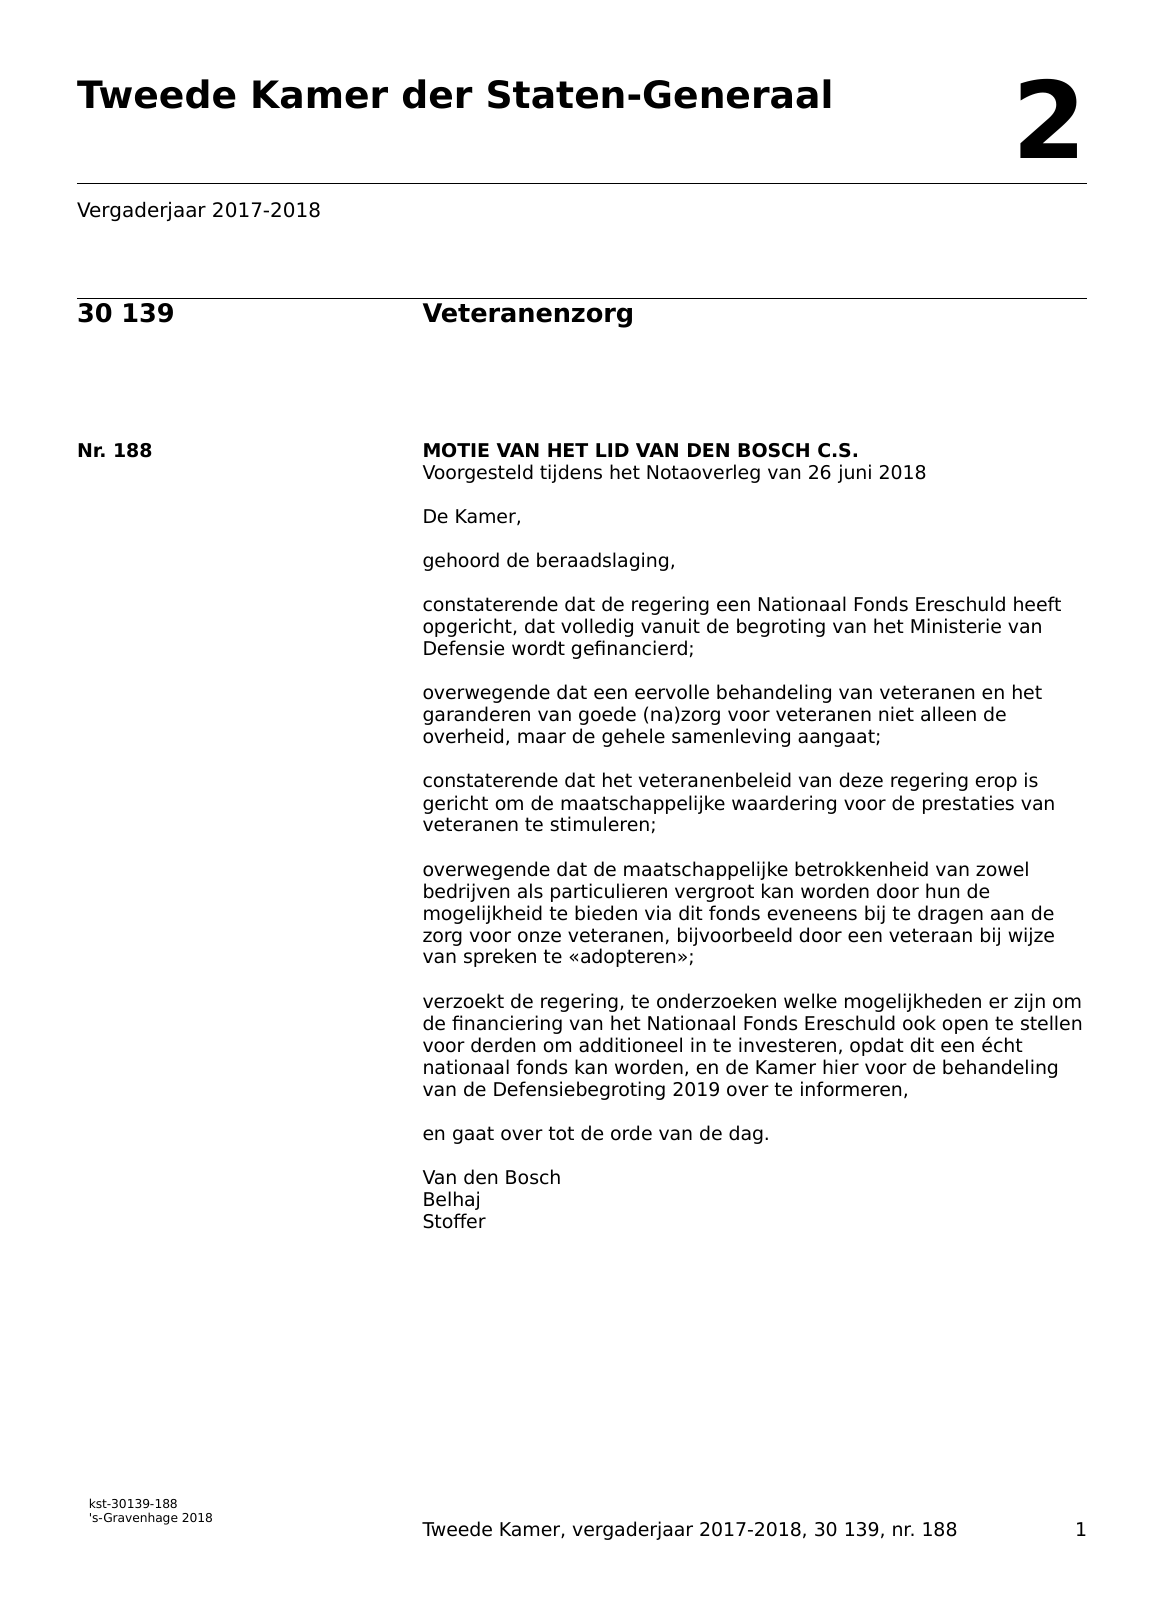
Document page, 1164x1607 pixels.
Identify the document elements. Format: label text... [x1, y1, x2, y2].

text Belhaj [422, 1189, 1087, 1211]
text gehoord de beraadslaging, [422, 550, 1087, 572]
table_header Tweede Kamer der Staten-Generaal [77, 59, 886, 183]
text De Kamer, [422, 506, 1087, 528]
text constaterende dat de regering een Nationaal Fonds Ereschuld heeft opgericht, dat volledig vanuit de begroting van het Ministerie van Defensie wordt gefinancierd; [422, 594, 1087, 660]
text Stoffer [422, 1211, 1087, 1233]
text verzoekt de regering, te onderzoeken welke mogelijkheden er zijn om de financiering van het Nationaal Fonds Ereschuld ook open te stellen voor derden om additioneel in te investeren, opdat dit een écht nationaal fonds kan worden, en de Kamer hier voor de behandeling van de Defensiebegroting 2019 over te informeren, [422, 991, 1087, 1101]
text constaterende dat het veteranenbeleid van deze regering erop is gericht om de maatschappelijke waardering voor de prestaties van veteranen te stimuleren; [422, 770, 1087, 836]
text overwegende dat de maatschappelijke betrokkenheid van zowel bedrijven als particulieren vergroot kan worden door hun de mogelijkheid te bieden via dit fonds eveneens bij te dragen aan de zorg voor onze veteranen, bijvoorbeeld door een veteraan bij wijze van spreken te «adopteren»; [422, 858, 1087, 968]
text Voorgesteld tijdens het Notaoverleg van 26 juni 2018 [422, 462, 1087, 484]
text overwegende dat een eervolle behandeling van veteranen en het garanderen van goede (na)zorg voor veteranen niet alleen de overheid, maar de gehele samenleving aangaat; [422, 682, 1087, 748]
subtitle Nr. 188 MOTIE VAN HET LID VAN DEN BOSCH C.S. [77, 440, 1087, 462]
text kst-30139-188 [88, 1497, 323, 1511]
table_header 2 [886, 59, 1087, 183]
text Van den Bosch [422, 1167, 1087, 1189]
table_cell Vergaderjaar 2017-2018 [77, 184, 1087, 298]
text 's-Gravenhage 2018 [88, 1511, 323, 1525]
subtitle 30 139 Veteranenzorg [77, 299, 1087, 329]
text en gaat over tot de orde van de dag. [422, 1123, 1087, 1145]
